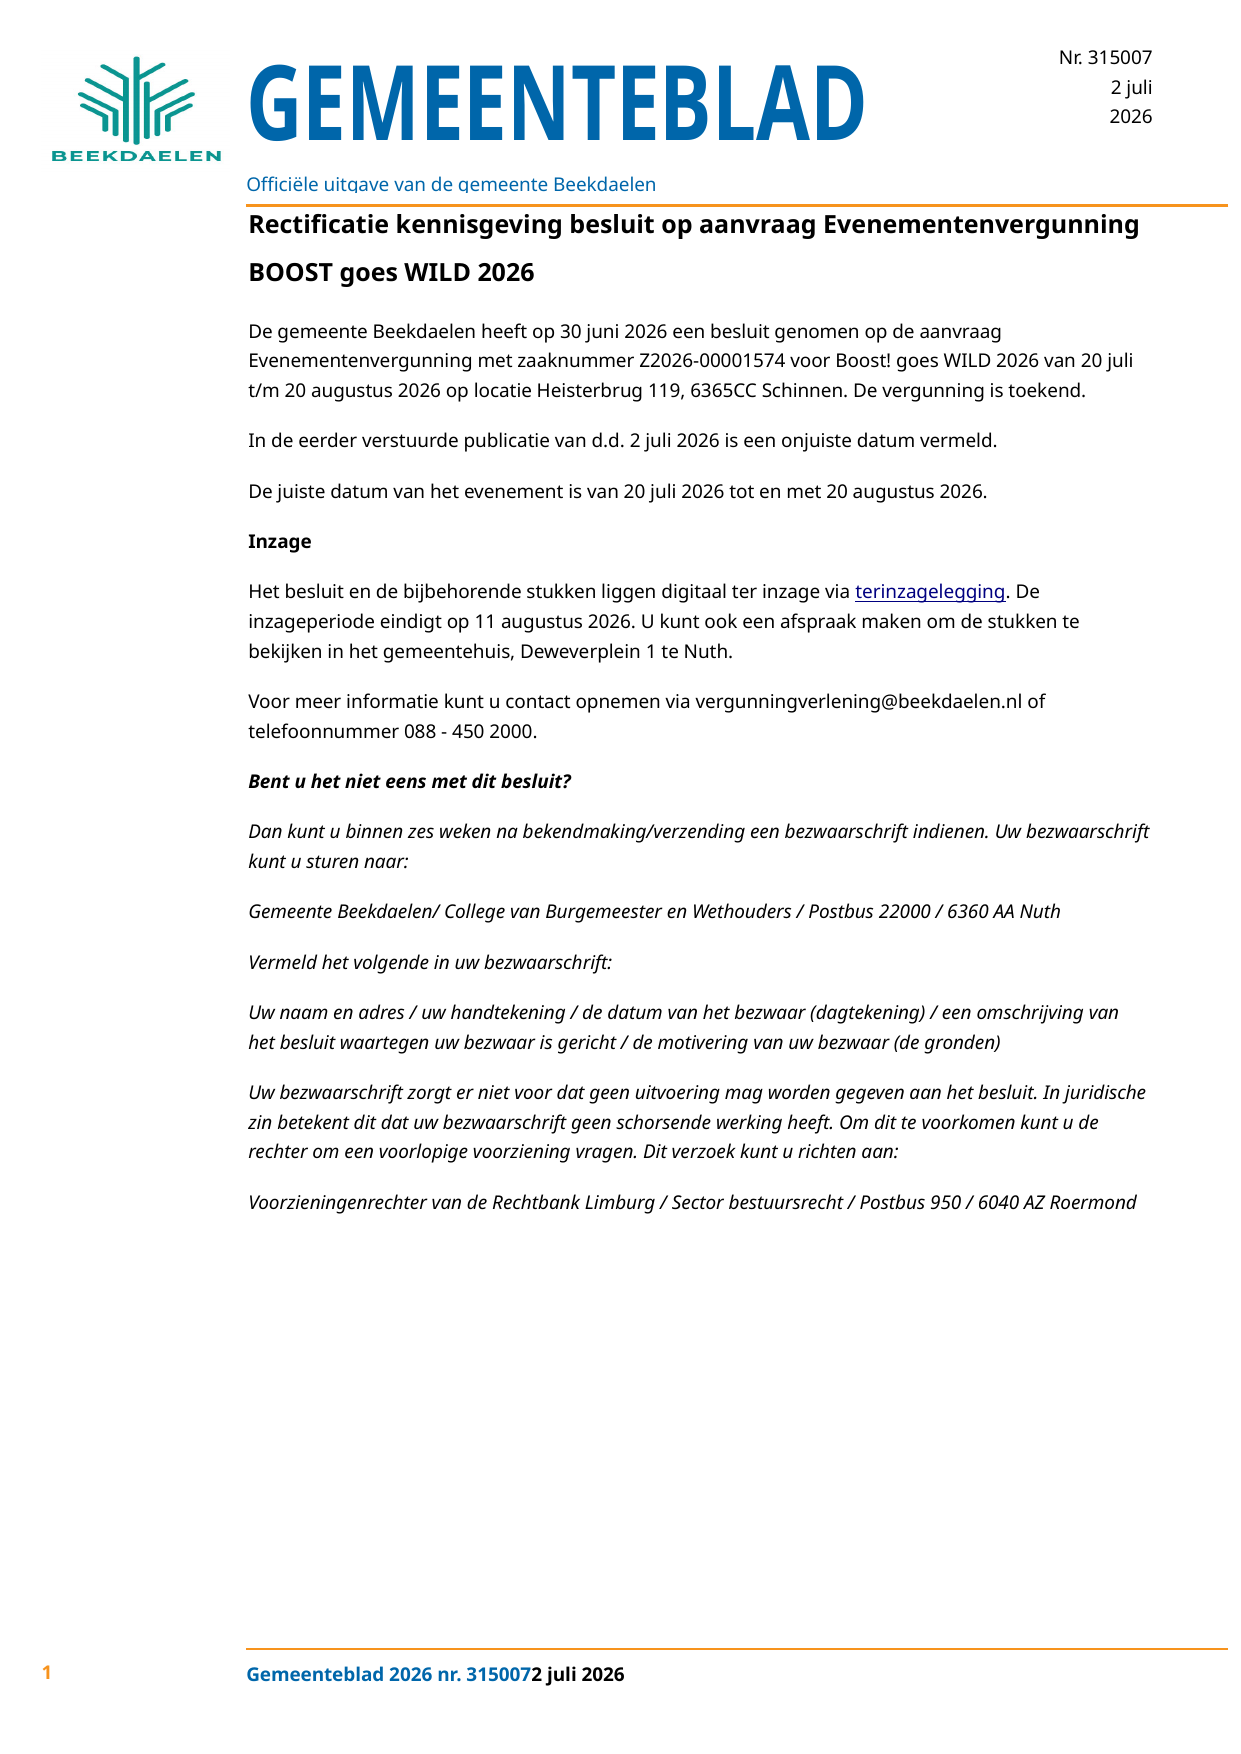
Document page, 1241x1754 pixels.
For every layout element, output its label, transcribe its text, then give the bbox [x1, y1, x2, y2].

text Uw bezwaarschrift zorgt er niet voor dat geen uitvoering mag worden gegeven aan het besluit. In juridische zin betekent dit dat uw bezwaarschrift geen schorsende werking heeft. Om dit te voorkomen kunt u de rechter om een voorlopige voorziening vragen. Dit verzoek kunt u richten aan: [248, 1079, 1152, 1164]
text De gemeente Beekdaelen heeft op 30 juni 2026 een besluit genomen op de aanvraag Evenementenvergunning met zaaknummer Z2026-00001574 voor Boost! goes WILD 2026 van 20 juli t/m 20 augustus 2026 op locatie Heisterbrug 119, 6365CC Schinnen. De vergunning is toekend. [248, 318, 1152, 403]
picture [41, 47, 231, 172]
text Vermeld het volgende in uw bezwaarschrift: [248, 949, 1152, 975]
text Inzage [248, 528, 1152, 554]
text Voorzieningenrechter van de Rechtbank Limburg / Sector bestuursrecht / Postbus 950 / 6040 AZ Roermond [248, 1189, 1152, 1215]
text Bent u het niet eens met dit besluit? [248, 768, 1152, 794]
text Het besluit en de bijbehorende stukken liggen digitaal ter inzage via terinzagelegging. De inzageperiode eindigt op 11 augustus 2026. U kunt ook een afspraak maken om de stukken te bekijken in het gemeentehuis, Deweverplein 1 te Nuth. [248, 579, 1152, 664]
text Gemeente Beekdaelen/ College van Burgemeester en Wethouders / Postbus 22000 / 6360 AA Nuth [248, 899, 1152, 924]
text Voor meer informatie kunt u contact opnemen via vergunningverlening@beekdaelen.nl of telefoonnummer 088 - 450 2000. [248, 688, 1152, 744]
text Uw naam en adres / uw handtekening / de datum van het bezwaar (dagtekening) / een omschrijving van het besluit waartegen uw bezwaar is gericht / de motivering van uw bezwaar (de gronden) [248, 999, 1152, 1055]
text De juiste datum van het evenement is van 20 juli 2026 tot en met 20 augustus 2026. [248, 478, 1152, 504]
text Rectificatie kennisgeving besluit op aanvraag Evenementenvergunning BOOST goes WILD 2026 [248, 207, 1152, 288]
text Dan kunt u binnen zes weken na bekendmaking/verzending een bezwaarschrift indienen. Uw bezwaarschrift kunt u sturen naar: [248, 819, 1152, 874]
text In de eerder verstuurde publicatie van d.d. 2 juli 2026 is een onjuiste datum vermeld. [248, 427, 1152, 453]
